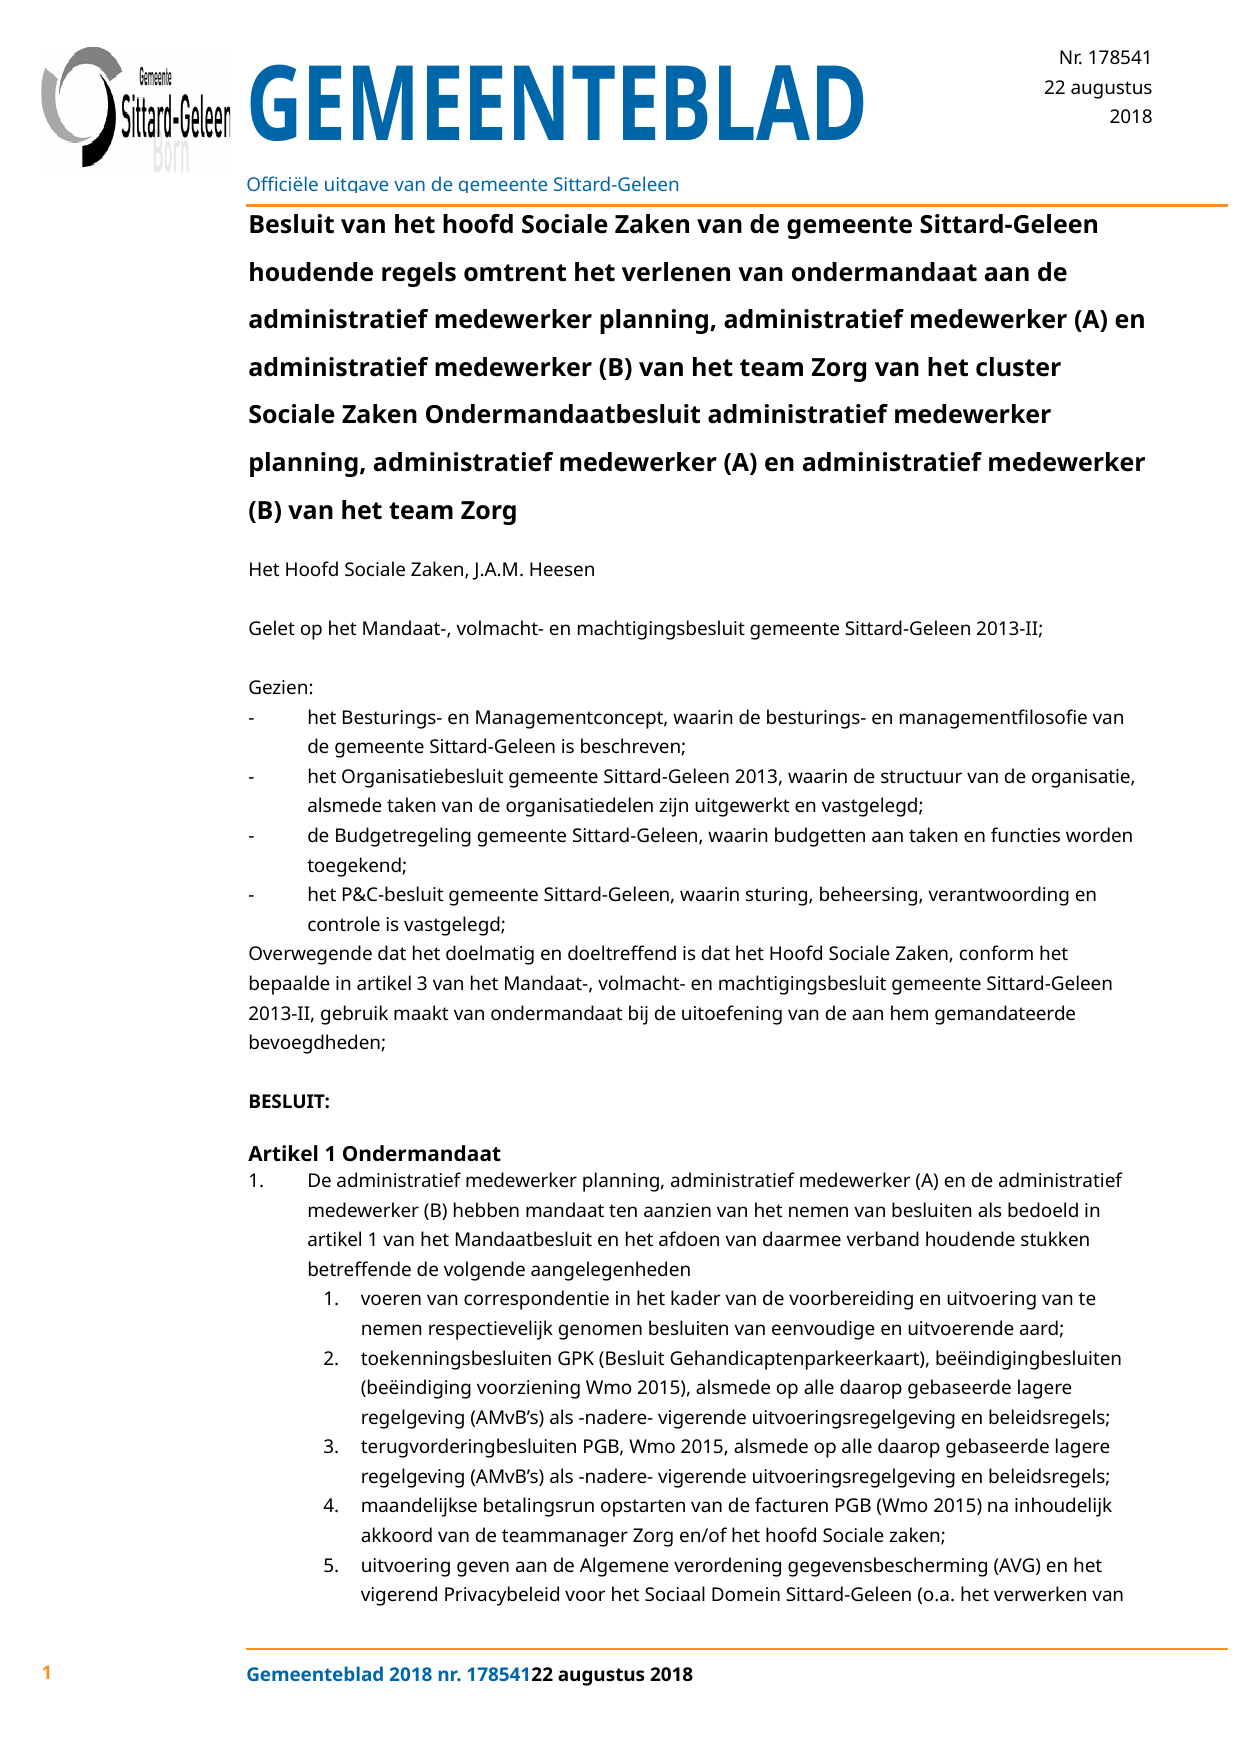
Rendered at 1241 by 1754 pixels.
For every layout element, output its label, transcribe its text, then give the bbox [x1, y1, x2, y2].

picture [41, 47, 231, 172]
list uitvoering geven aan de Algemene verordening gegevensbescherming (AVG) en het vigerend Privacybeleid voor het Sociaal Domein Sittard-Geleen (o.a. het verwerken van [323, 1552, 1152, 1607]
list het Organisatiebesluit gemeente Sittard-Geleen 2013, waarin de structuur van de organisatie, alsmede taken van de organisatiedelen zijn uitgewerkt en vastgelegd; [248, 763, 1152, 818]
list maandelijkse betalingsrun opstarten van de facturen PGB (Wmo 2015) na inhoudelijk akkoord van de teammanager Zorg en/of het hoofd Sociale zaken; [323, 1493, 1152, 1548]
list het P&C-besluit gemeente Sittard-Geleen, waarin sturing, beheersing, verantwoording en controle is vastgelegd; [248, 881, 1152, 937]
text Gelet op het Mandaat-, volmacht- en machtigingsbesluit gemeente Sittard-Geleen 2013-II; [248, 615, 1152, 641]
text Overwegende dat het doelmatig en doeltreffend is dat het Hoofd Sociale Zaken, conform het bepaalde in artikel 3 van het Mandaat-, volmacht- en machtigingsbesluit gemeente Sittard-Geleen 2013-II, gebruik maakt van ondermandaat bij de uitoefening van de aan hem gemandateerde bevoegdheden; [248, 941, 1152, 1055]
list de Budgetregeling gemeente Sittard-Geleen, waarin budgetten aan taken en functies worden toegekend; [248, 822, 1152, 877]
list De administratief medewerker planning, administratief medewerker (A) en de administratief medewerker (B) hebben mandaat ten aanzien van het nemen van besluiten als bedoeld in artikel 1 van het Mandaatbesluit en het afdoen van daarmee verband houdende stukken betreffende de volgende aangelegenheden [248, 1167, 1152, 1282]
list voeren van correspondentie in het kader van de voorbereiding en uitvoering van te nemen respectievelijk genomen besluiten van eenvoudige en uitvoerende aard; [323, 1286, 1152, 1341]
list terugvorderingbesluiten PGB, Wmo 2015, alsmede op alle daarop gebaseerde lagere regelgeving (AMvB’s) als -nadere- vigerende uitvoeringsregelgeving en beleidsregels; [323, 1433, 1152, 1489]
text Artikel 1 Ondermandaat [248, 1139, 1152, 1167]
text BESLUIT: [248, 1088, 1152, 1114]
text Besluit van het hoofd Sociale Zaken van de gemeente Sittard-Geleen houdende regels omtrent het verlenen van ondermandaat aan de administratief medewerker planning, administratief medewerker (A) en administratief medewerker (B) van het team Zorg van het cluster Sociale Zaken Ondermandaatbesluit administratief medewerker planning, administratief medewerker (A) en administratief medewerker (B) van het team Zorg [248, 207, 1152, 526]
text Het Hoofd Sociale Zaken, J.A.M. Heesen [248, 556, 1152, 582]
list het Besturings- en Managementconcept, waarin de besturings- en managementfilosofie van de gemeente Sittard-Geleen is beschreven; [248, 704, 1152, 759]
text Gezien: [248, 674, 1152, 700]
list toekenningsbesluiten GPK (Besluit Gehandicaptenparkeerkaart), beëindigingbesluiten (beëindiging voorziening Wmo 2015), alsmede op alle daarop gebaseerde lagere regelgeving (AMvB’s) als -nadere- vigerende uitvoeringsregelgeving en beleidsregels; [323, 1345, 1152, 1430]
